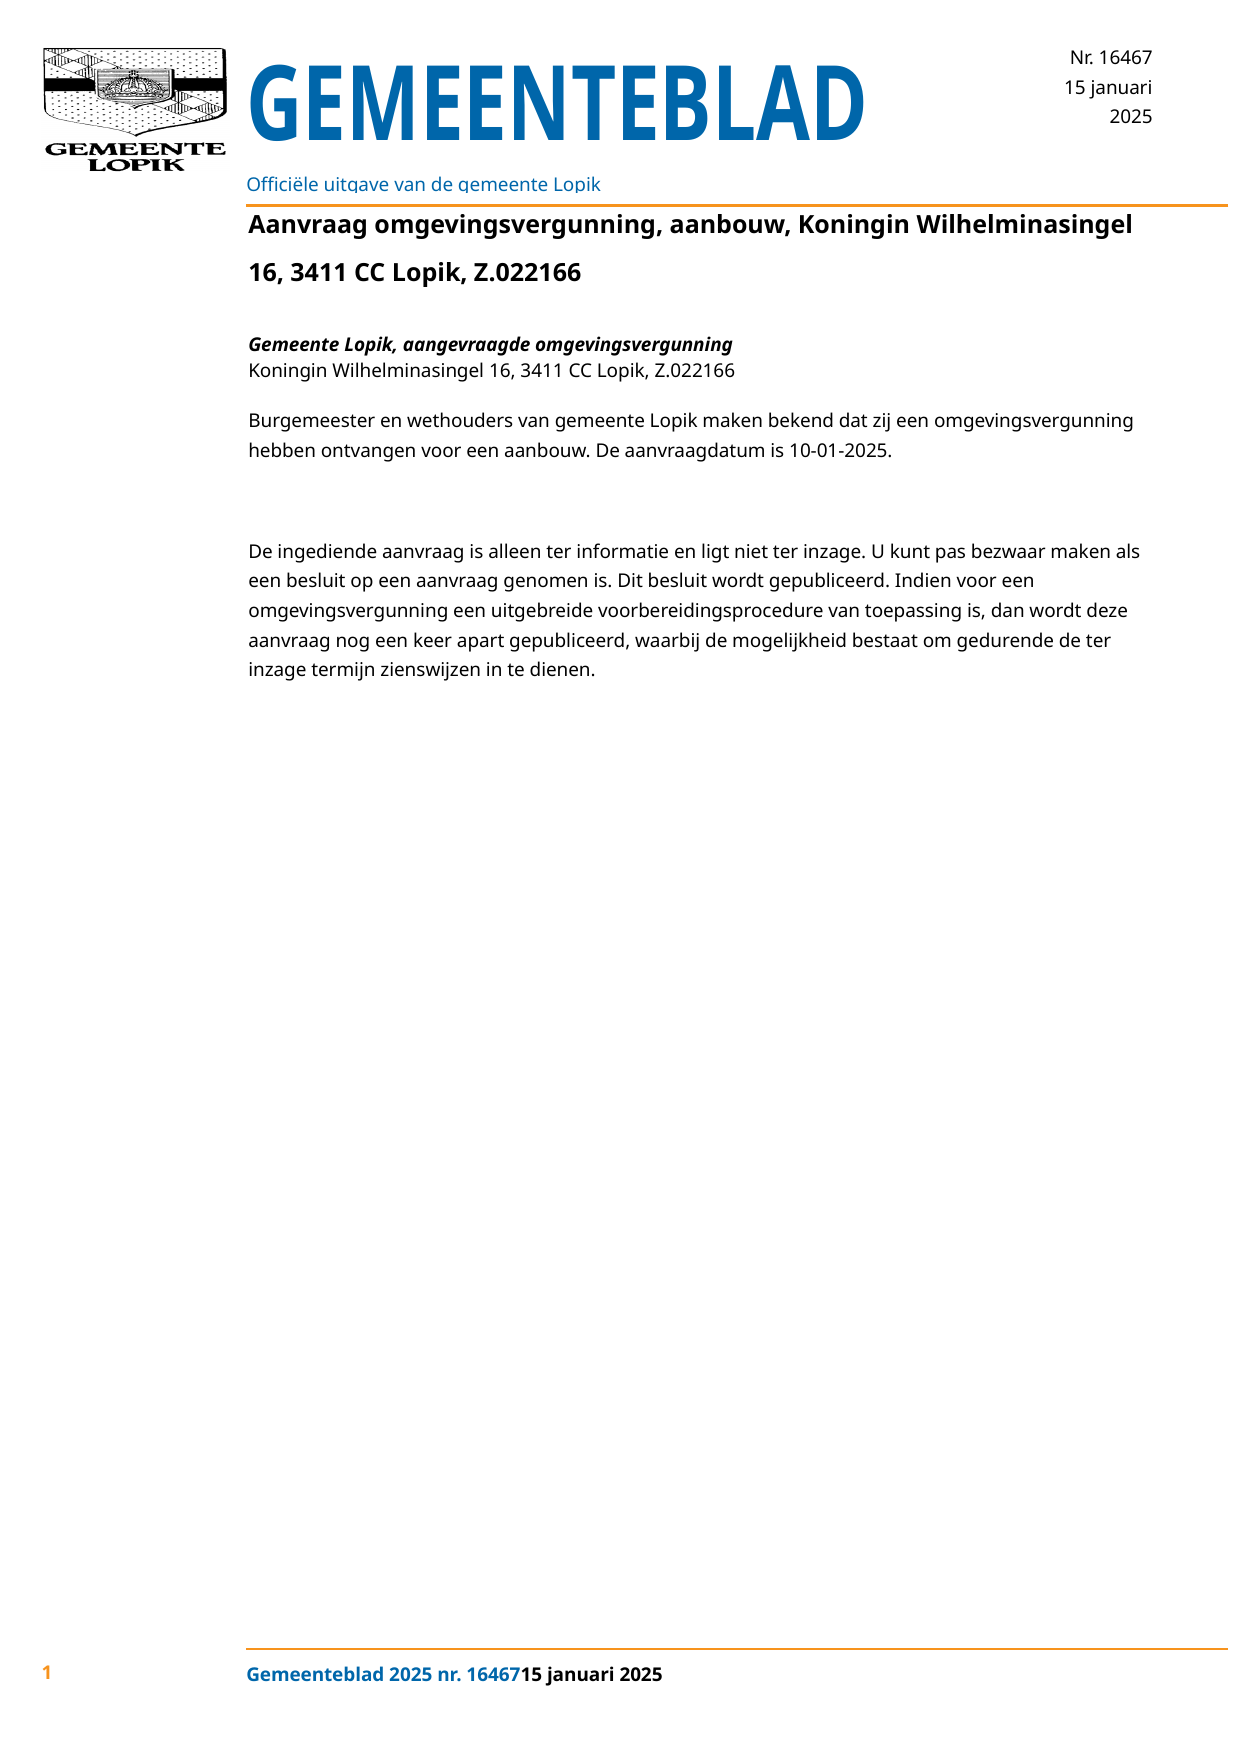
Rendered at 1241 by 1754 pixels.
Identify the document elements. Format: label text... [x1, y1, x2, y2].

text De ingediende aanvraag is alleen ter informatie en ligt niet ter inzage. U kunt pas bezwaar maken als een besluit op een aanvraag genomen is. Dit besluit wordt gepubliceerd. Indien voor een omgevingsvergunning een uitgebreide voorbereidingsprocedure van toepassing is, dan wordt deze aanvraag nog een keer apart gepubliceerd, waarbij de mogelijkheid bestaat om gedurende de ter inzage termijn zienswijzen in te dienen. [248, 538, 1152, 682]
text Aanvraag omgevingsvergunning, aanbouw, Koningin Wilhelminasingel 16, 3411 CC Lopik, Z.022166 [248, 207, 1152, 288]
picture [41, 47, 231, 172]
text Koningin Wilhelminasingel 16, 3411 CC Lopik, Z.022166 [248, 357, 1152, 383]
text Burgemeester en wethouders van gemeente Lopik maken bekend dat zij een omgevingsvergunning hebben ontvangen voor een aanbouw. De aanvraagdatum is 10-01-2025. [248, 408, 1152, 463]
text Gemeente Lopik, aangevraagde omgevingsvergunning [248, 331, 1152, 357]
